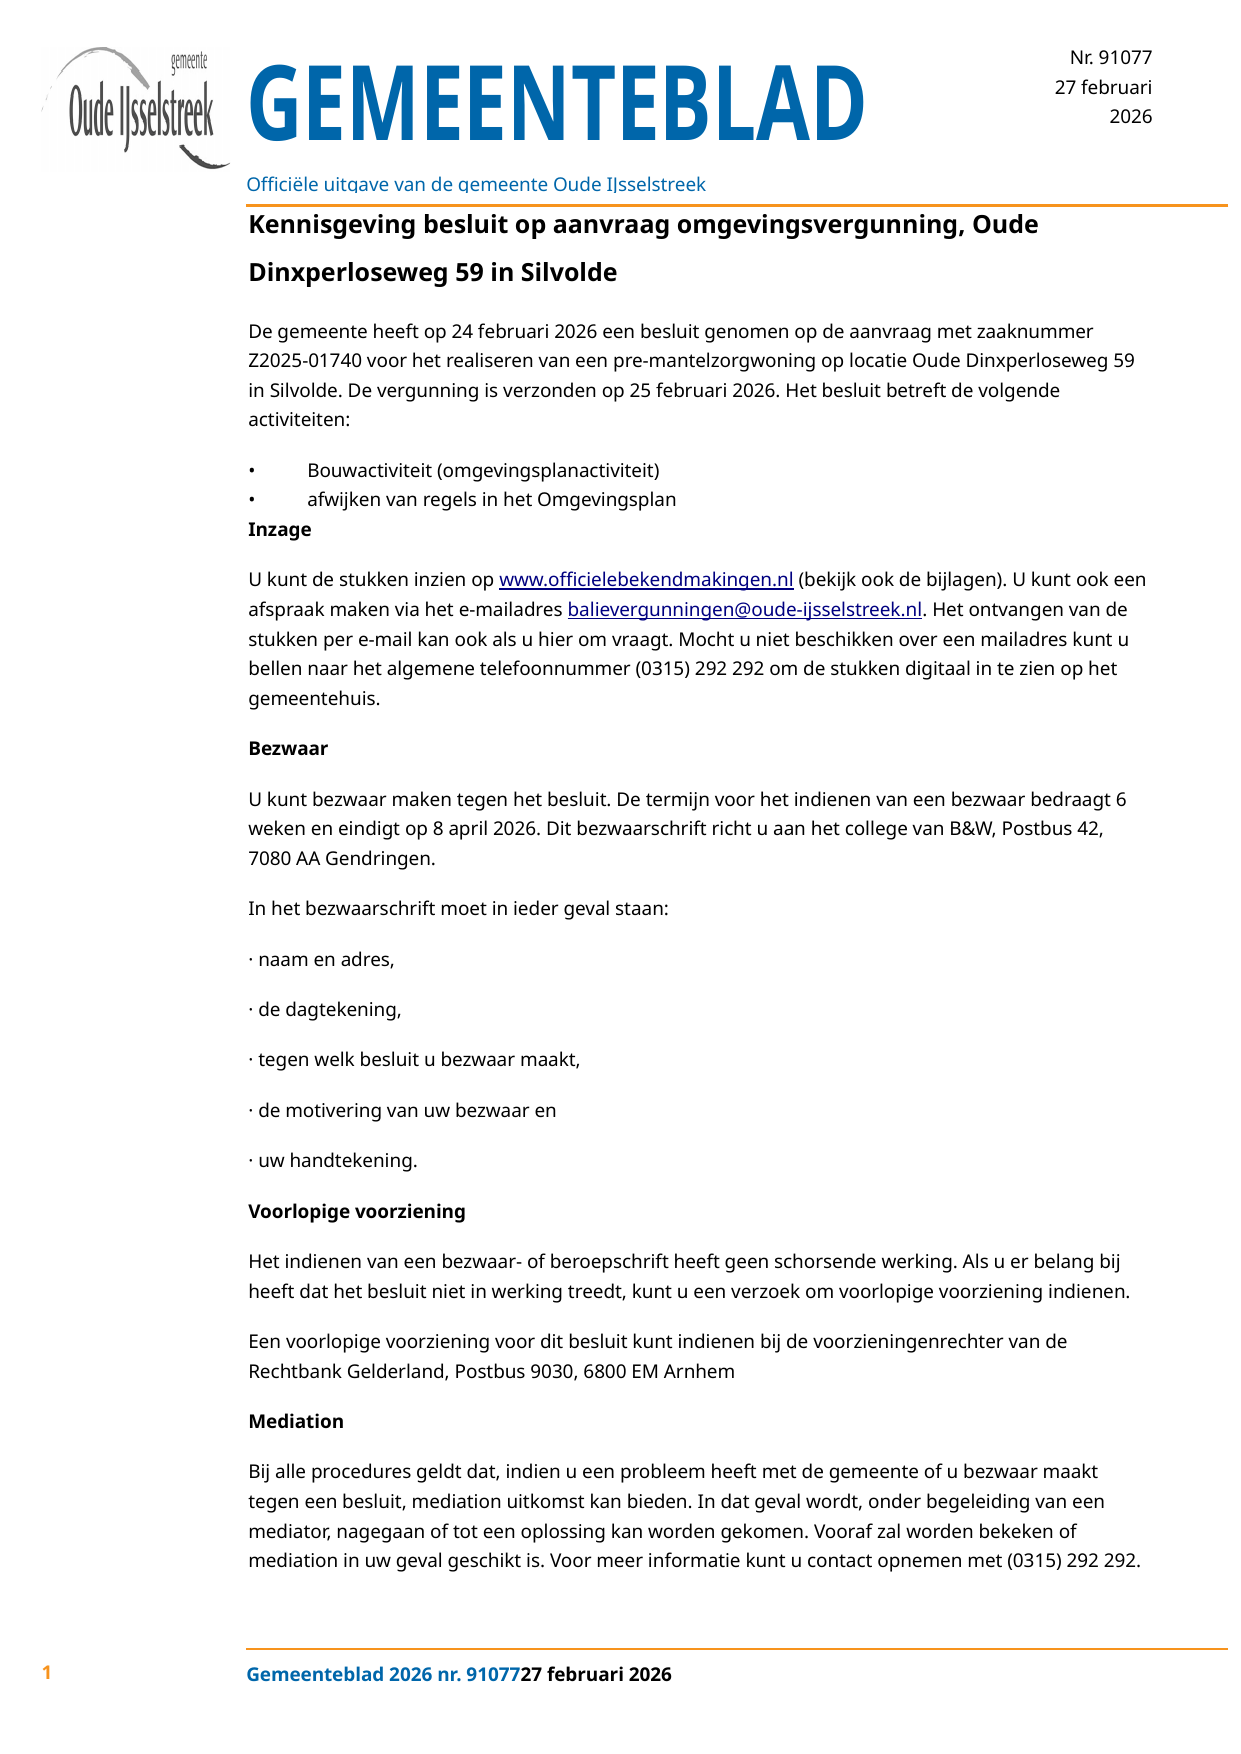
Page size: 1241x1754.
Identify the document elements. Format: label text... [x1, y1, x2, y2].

picture [41, 47, 231, 172]
text U kunt bezwaar maken tegen het besluit. De termijn voor het indienen van een bezwaar bedraagt 6 weken en eindigt op 8 april 2026. Dit bezwaarschrift richt u aan het college van B&W, Postbus 42, 7080 AA Gendringen. [248, 786, 1152, 871]
text Het indienen van een bezwaar- of beroepschrift heeft geen schorsende werking. Als u er belang bij heeft dat het besluit niet in werking treedt, kunt u een verzoek om voorlopige voorziening indienen. [248, 1248, 1152, 1304]
text U kunt de stukken inzien op www.officielebekendmakingen.nl (bekijk ook de bijlagen). U kunt ook een afspraak maken via het e-mailadres balievergunningen@oude-ijsselstreek.nl. Het ontvangen van de stukken per e-mail kan ook als u hier om vraagt. Mocht u niet beschikken over een mailadres kunt u bellen naar het algemene telefoonnummer (0315) 292 292 om de stukken digitaal in te zien op het gemeentehuis. [248, 567, 1152, 711]
text De gemeente heeft op 24 februari 2026 een besluit genomen op de aanvraag met zaaknummer Z2025-01740 voor het realiseren van een pre-mantelzorgwoning op locatie Oude Dinxperloseweg 59 in Silvolde. De vergunning is verzonden op 25 februari 2026. Het besluit betreft de volgende activiteiten: [248, 318, 1152, 432]
list Bouwactiviteit (omgevingsplanactiviteit) [248, 457, 1152, 483]
text In het bezwaarschrift moet in ieder geval staan: [248, 895, 1152, 921]
text · tegen welk besluit u bezwaar maakt, [248, 1047, 1152, 1072]
text Bezwaar [248, 735, 1152, 761]
text Inzage [248, 516, 1152, 542]
text Voorlopige voorziening [248, 1198, 1152, 1224]
text Kennisgeving besluit op aanvraag omgevingsvergunning, Oude Dinxperloseweg 59 in Silvolde [248, 207, 1152, 288]
text · naam en adres, [248, 946, 1152, 972]
list afwijken van regels in het Omgevingsplan [248, 487, 1152, 512]
text · de dagtekening, [248, 996, 1152, 1022]
text Mediation [248, 1408, 1152, 1434]
text Een voorlopige voorziening voor dit besluit kunt indienen bij de voorzieningenrechter van de Rechtbank Gelderland, Postbus 9030, 6800 EM Arnhem [248, 1328, 1152, 1384]
text · uw handtekening. [248, 1147, 1152, 1173]
text · de motivering van uw bezwaar en [248, 1097, 1152, 1123]
text Bij alle procedures geldt dat, indien u een probleem heeft met de gemeente of u bezwaar maakt tegen een besluit, mediation uitkomst kan bieden. In dat geval wordt, onder begeleiding van een mediator, nagegaan of tot een oplossing kan worden gekomen. Vooraf zal worden bekeken of mediation in uw geval geschikt is. Voor meer informatie kunt u contact opnemen met (0315) 292 292. [248, 1459, 1152, 1573]
